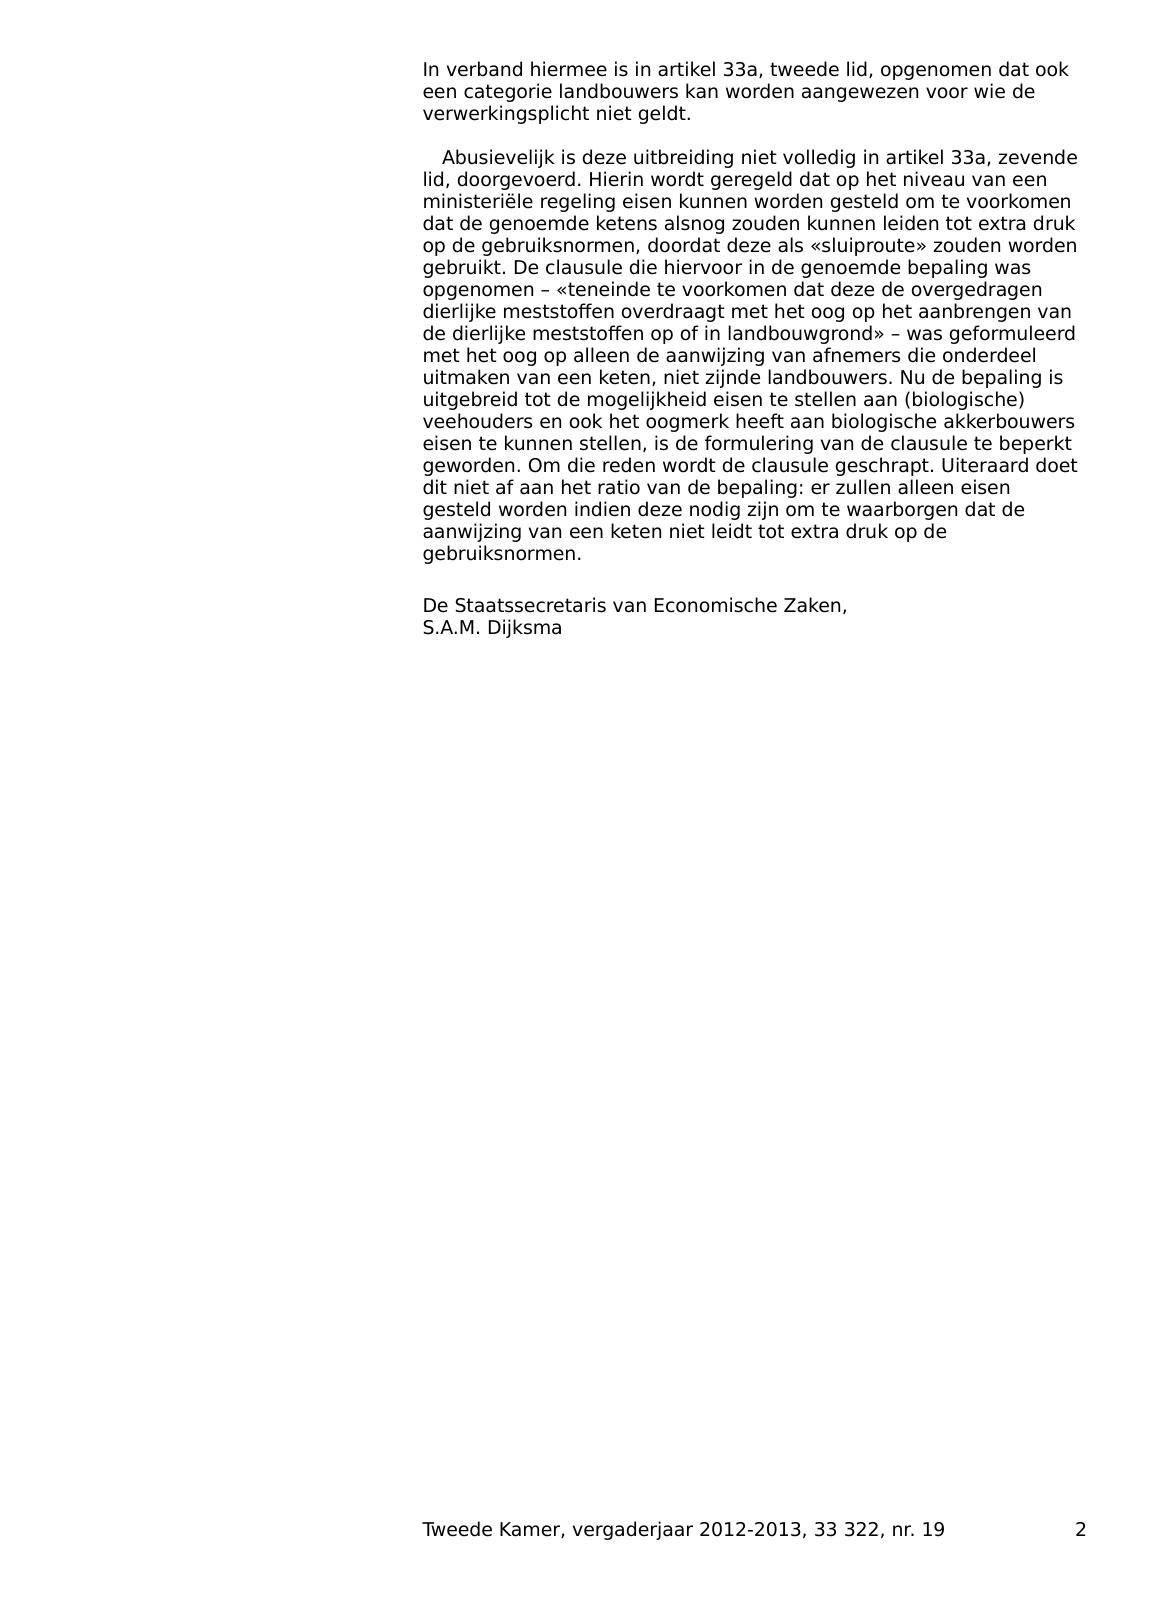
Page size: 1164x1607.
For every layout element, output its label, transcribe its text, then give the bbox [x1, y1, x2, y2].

text Abusievelijk is deze uitbreiding niet volledig in artikel 33a, zevende lid, doorgevoerd. Hierin wordt geregeld dat op het niveau van een ministeriële regeling eisen kunnen worden gesteld om te voorkomen dat de genoemde ketens alsnog zouden kunnen leiden tot extra druk op de gebruiksnormen, doordat deze als «sluiproute» zouden worden gebruikt. De clausule die hiervoor in de genoemde bepaling was opgenomen – «teneinde te voorkomen dat deze de overgedragen dierlijke meststoffen overdraagt met het oog op het aanbrengen van de dierlijke meststoffen op of in landbouwgrond» – was geformuleerd met het oog op alleen de aanwijzing van afnemers die onderdeel uitmaken van een keten, niet zijnde landbouwers. Nu de bepaling is uitgebreid tot de mogelijkheid eisen te stellen aan (biologische) veehouders en ook het oogmerk heeft aan biologische akkerbouwers eisen te kunnen stellen, is de formulering van de clausule te beperkt geworden. Om die reden wordt de clausule geschrapt. Uiteraard doet dit niet af aan het ratio van de bepaling: er zullen alleen eisen gesteld worden indien deze nodig zijn om te waarborgen dat de aanwijzing van een keten niet leidt tot extra druk op de gebruiksnormen. [422, 147, 1087, 565]
text De Staatssecretaris van Economische Zaken, S.A.M. Dijksma [422, 595, 1087, 639]
text In verband hiermee is in artikel 33a, tweede lid, opgenomen dat ook een categorie landbouwers kan worden aangewezen voor wie de verwerkingsplicht niet geldt. [422, 59, 1087, 125]
